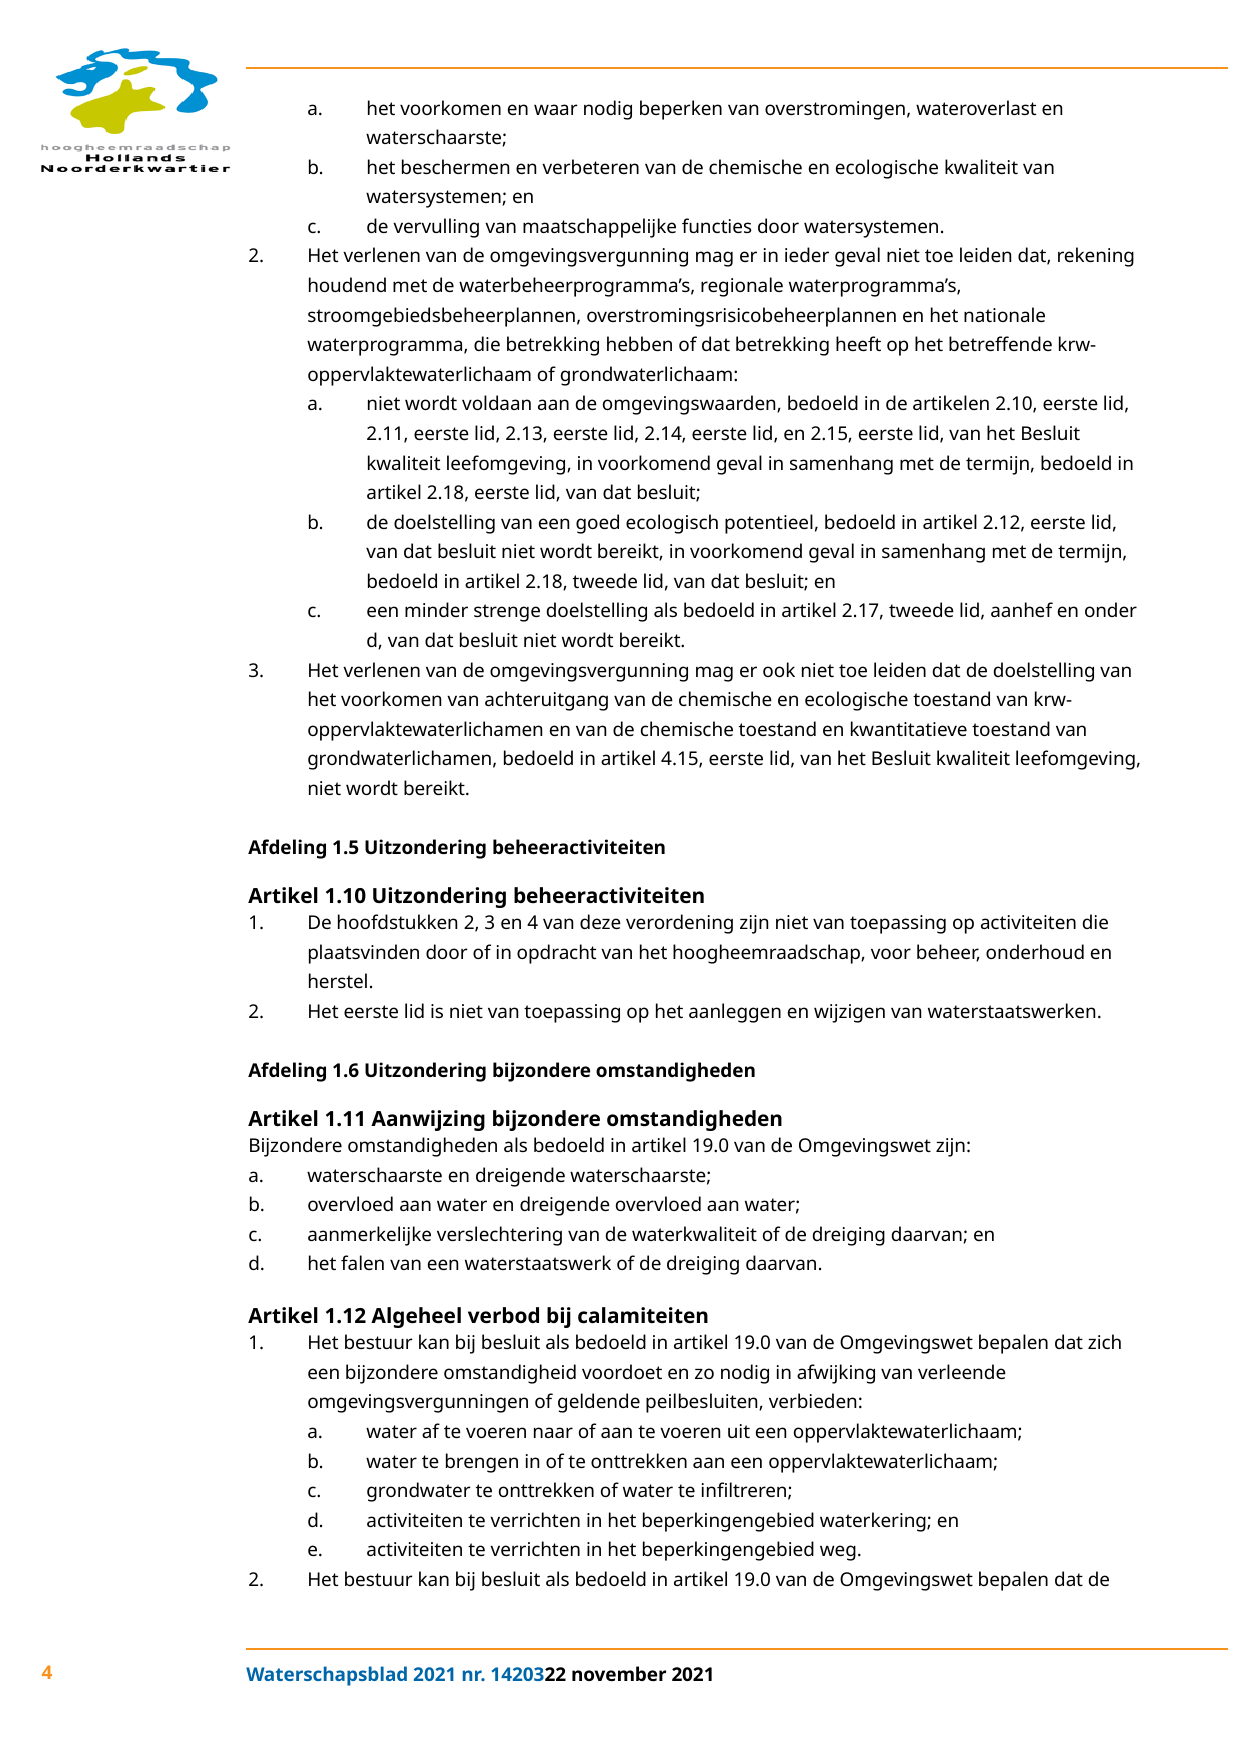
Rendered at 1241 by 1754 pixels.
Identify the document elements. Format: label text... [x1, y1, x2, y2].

list Het verlenen van de omgevingsvergunning mag er ook niet toe leiden dat de doelstelling van het voorkomen van achteruitgang van de chemische en ecologische toestand van krw-oppervlaktewaterlichamen en van de chemische toestand en kwantitatieve toestand van grondwaterlichamen, bedoeld in artikel 4.15, eerste lid, van het Besluit kwaliteit leefomgeving, niet wordt bereikt. [248, 657, 1152, 801]
list Het bestuur kan bij besluit als bedoeld in artikel 19.0 van de Omgevingswet bepalen dat de [248, 1566, 1152, 1592]
text Artikel 1.11 Aanwijzing bijzondere omstandigheden [248, 1104, 1152, 1132]
text Afdeling 1.6 Uitzondering bijzondere omstandigheden [248, 1057, 1152, 1083]
list waterschaarste en dreigende waterschaarste; [248, 1162, 1152, 1188]
list niet wordt voldaan aan de omgevingswaarden, bedoeld in de artikelen 2.10, eerste lid, 2.11, eerste lid, 2.13, eerste lid, 2.14, eerste lid, en 2.15, eerste lid, van het Besluit kwaliteit leefomgeving, in voorkomend geval in samenhang met de termijn, bedoeld in artikel 2.18, eerste lid, van dat besluit; [307, 391, 1152, 505]
list het voorkomen en waar nodig beperken van overstromingen, wateroverlast en waterschaarste; [307, 95, 1152, 150]
list Het bestuur kan bij besluit als bedoeld in artikel 19.0 van de Omgevingswet bepalen dat zich een bijzondere omstandigheid voordoet en zo nodig in afwijking van verleende omgevingsvergunningen of geldende peilbesluiten, verbieden: [248, 1329, 1152, 1414]
text Bijzondere omstandigheden als bedoeld in artikel 19.0 van de Omgevingswet zijn: [248, 1132, 1152, 1158]
list het falen van een waterstaatswerk of de dreiging daarvan. [248, 1251, 1152, 1276]
text Afdeling 1.5 Uitzondering beheeractiviteiten [248, 834, 1152, 860]
picture [41, 47, 231, 172]
list grondwater te onttrekken of water te infiltreren; [307, 1477, 1152, 1503]
list Het verlenen van de omgevingsvergunning mag er in ieder geval niet toe leiden dat, rekening houdend met de waterbeheerprogramma’s, regionale waterprogramma’s, stroomgebiedsbeheerplannen, overstromingsrisicobeheerplannen en het nationale waterprogramma, die betrekking hebben of dat betrekking heeft op het betreffende krw-oppervlaktewaterlichaam of grondwaterlichaam: [248, 243, 1152, 387]
list activiteiten te verrichten in het beperkingengebied weg. [307, 1537, 1152, 1562]
list water af te voeren naar of aan te voeren uit een oppervlaktewaterlichaam; [307, 1418, 1152, 1444]
list het beschermen en verbeteren van de chemische en ecologische kwaliteit van watersystemen; en [307, 154, 1152, 209]
list de doelstelling van een goed ecologisch potentieel, bedoeld in artikel 2.12, eerste lid, van dat besluit niet wordt bereikt, in voorkomend geval in samenhang met de termijn, bedoeld in artikel 2.18, tweede lid, van dat besluit; en [307, 509, 1152, 594]
list de vervulling van maatschappelijke functies door watersystemen. [307, 213, 1152, 239]
list De hoofdstukken 2, 3 en 4 van deze verordening zijn niet van toepassing op activiteiten die plaatsvinden door of in opdracht van het hoogheemraadschap, voor beheer, onderhoud en herstel. [248, 909, 1152, 994]
list overvloed aan water en dreigende overvloed aan water; [248, 1191, 1152, 1217]
text Artikel 1.10 Uitzondering beheeractiviteiten [248, 881, 1152, 909]
list water te brengen in of te onttrekken aan een oppervlaktewaterlichaam; [307, 1448, 1152, 1473]
list een minder strenge doelstelling als bedoeld in artikel 2.17, tweede lid, aanhef en onder d, van dat besluit niet wordt bereikt. [307, 598, 1152, 653]
list activiteiten te verrichten in het beperkingengebied waterkering; en [307, 1507, 1152, 1533]
text Artikel 1.12 Algeheel verbod bij calamiteiten [248, 1301, 1152, 1329]
list Het eerste lid is niet van toepassing op het aanleggen en wijzigen van waterstaatswerken. [248, 998, 1152, 1024]
list aanmerkelijke verslechtering van de waterkwaliteit of de dreiging daarvan; en [248, 1221, 1152, 1247]
